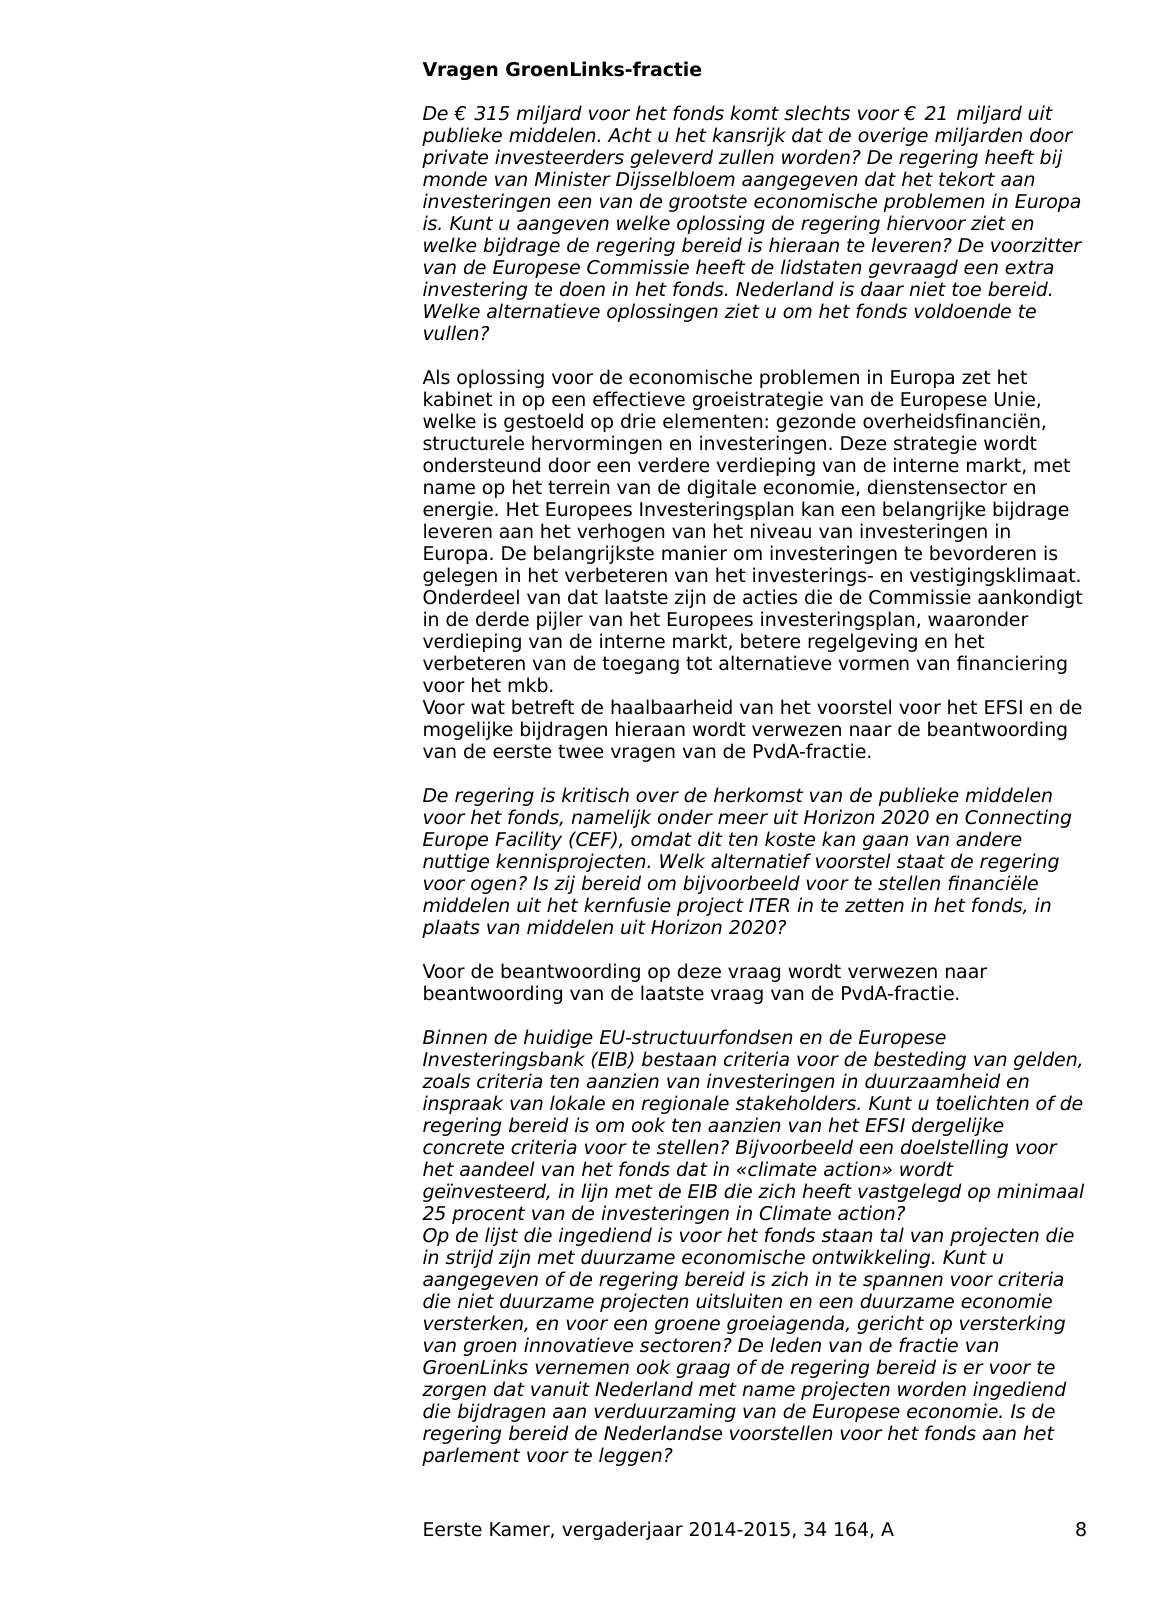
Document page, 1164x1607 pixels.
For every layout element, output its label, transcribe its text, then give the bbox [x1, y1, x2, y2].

text Binnen de huidige EU-structuurfondsen en de Europese Investeringsbank (EIB) bestaan criteria voor de besteding van gelden, zoals criteria ten aanzien van investeringen in duurzaamheid en inspraak van lokale en regionale stakeholders. Kunt u toelichten of de regering bereid is om ook ten aanzien van het EFSI dergelijke concrete criteria voor te stellen? Bijvoorbeeld een doelstelling voor het aandeel van het fonds dat in «climate action» wordt geïnvesteerd, in lijn met de EIB die zich heeft vastgelegd op minimaal 25 procent van de investeringen in Climate action? [422, 1027, 1087, 1225]
text Voor wat betreft de haalbaarheid van het voorstel voor het EFSI en de mogelijke bijdragen hieraan wordt verwezen naar de beantwoording van de eerste twee vragen van de PvdA-fractie. [422, 697, 1087, 763]
text De regering is kritisch over de herkomst van de publieke middelen voor het fonds, namelijk onder meer uit Horizon 2020 en Connecting Europe Facility (CEF), omdat dit ten koste kan gaan van andere nuttige kennisprojecten. Welk alternatief voorstel staat de regering voor ogen? Is zij bereid om bijvoorbeeld voor te stellen financiële middelen uit het kernfusie project ITER in te zetten in het fonds, in plaats van middelen uit Horizon 2020? [422, 785, 1087, 939]
text Als oplossing voor de economische problemen in Europa zet het kabinet in op een effectieve groeistrategie van de Europese Unie, welke is gestoeld op drie elementen: gezonde overheidsfinanciën, structurele hervormingen en investeringen. Deze strategie wordt ondersteund door een verdere verdieping van de interne markt, met name op het terrein van de digitale economie, dienstensector en energie. Het Europees Investeringsplan kan een belangrijke bijdrage leveren aan het verhogen van het niveau van investeringen in Europa. De belangrijkste manier om investeringen te bevorderen is gelegen in het verbeteren van het investerings- en vestigingsklimaat. Onderdeel van dat laatste zijn de acties die de Commissie aankondigt in de derde pijler van het Europees investeringsplan, waaronder verdieping van de interne markt, betere regelgeving en het verbeteren van de toegang tot alternatieve vormen van financiering voor het mkb. [422, 367, 1087, 697]
text Op de lijst die ingediend is voor het fonds staan tal van projecten die in strijd zijn met duurzame economische ontwikkeling. Kunt u aangegeven of de regering bereid is zich in te spannen voor criteria die niet duurzame projecten uitsluiten en een duurzame economie versterken, en voor een groene groeiagenda, gericht op versterking van groen innovatieve sectoren? De leden van de fractie van GroenLinks vernemen ook graag of de regering bereid is er voor te zorgen dat vanuit Nederland met name projecten worden ingediend die bijdragen aan verduurzaming van de Europese economie. Is de regering bereid de Nederlandse voorstellen voor het fonds aan het parlement voor te leggen? [422, 1225, 1087, 1467]
subtitle Vragen GroenLinks-fractie [422, 59, 1087, 81]
text De € 315 miljard voor het fonds komt slechts voor € 21 miljard uit publieke middelen. Acht u het kansrijk dat de overige miljarden door private investeerders geleverd zullen worden? De regering heeft bij monde van Minister Dijsselbloem aangegeven dat het tekort aan investeringen een van de grootste economische problemen in Europa is. Kunt u aangeven welke oplossing de regering hiervoor ziet en welke bijdrage de regering bereid is hieraan te leveren? De voorzitter van de Europese Commissie heeft de lidstaten gevraagd een extra investering te doen in het fonds. Nederland is daar niet toe bereid. Welke alternatieve oplossingen ziet u om het fonds voldoende te vullen? [422, 103, 1087, 345]
text Voor de beantwoording op deze vraag wordt verwezen naar beantwoording van de laatste vraag van de PvdA-fractie. [422, 961, 1087, 1005]
